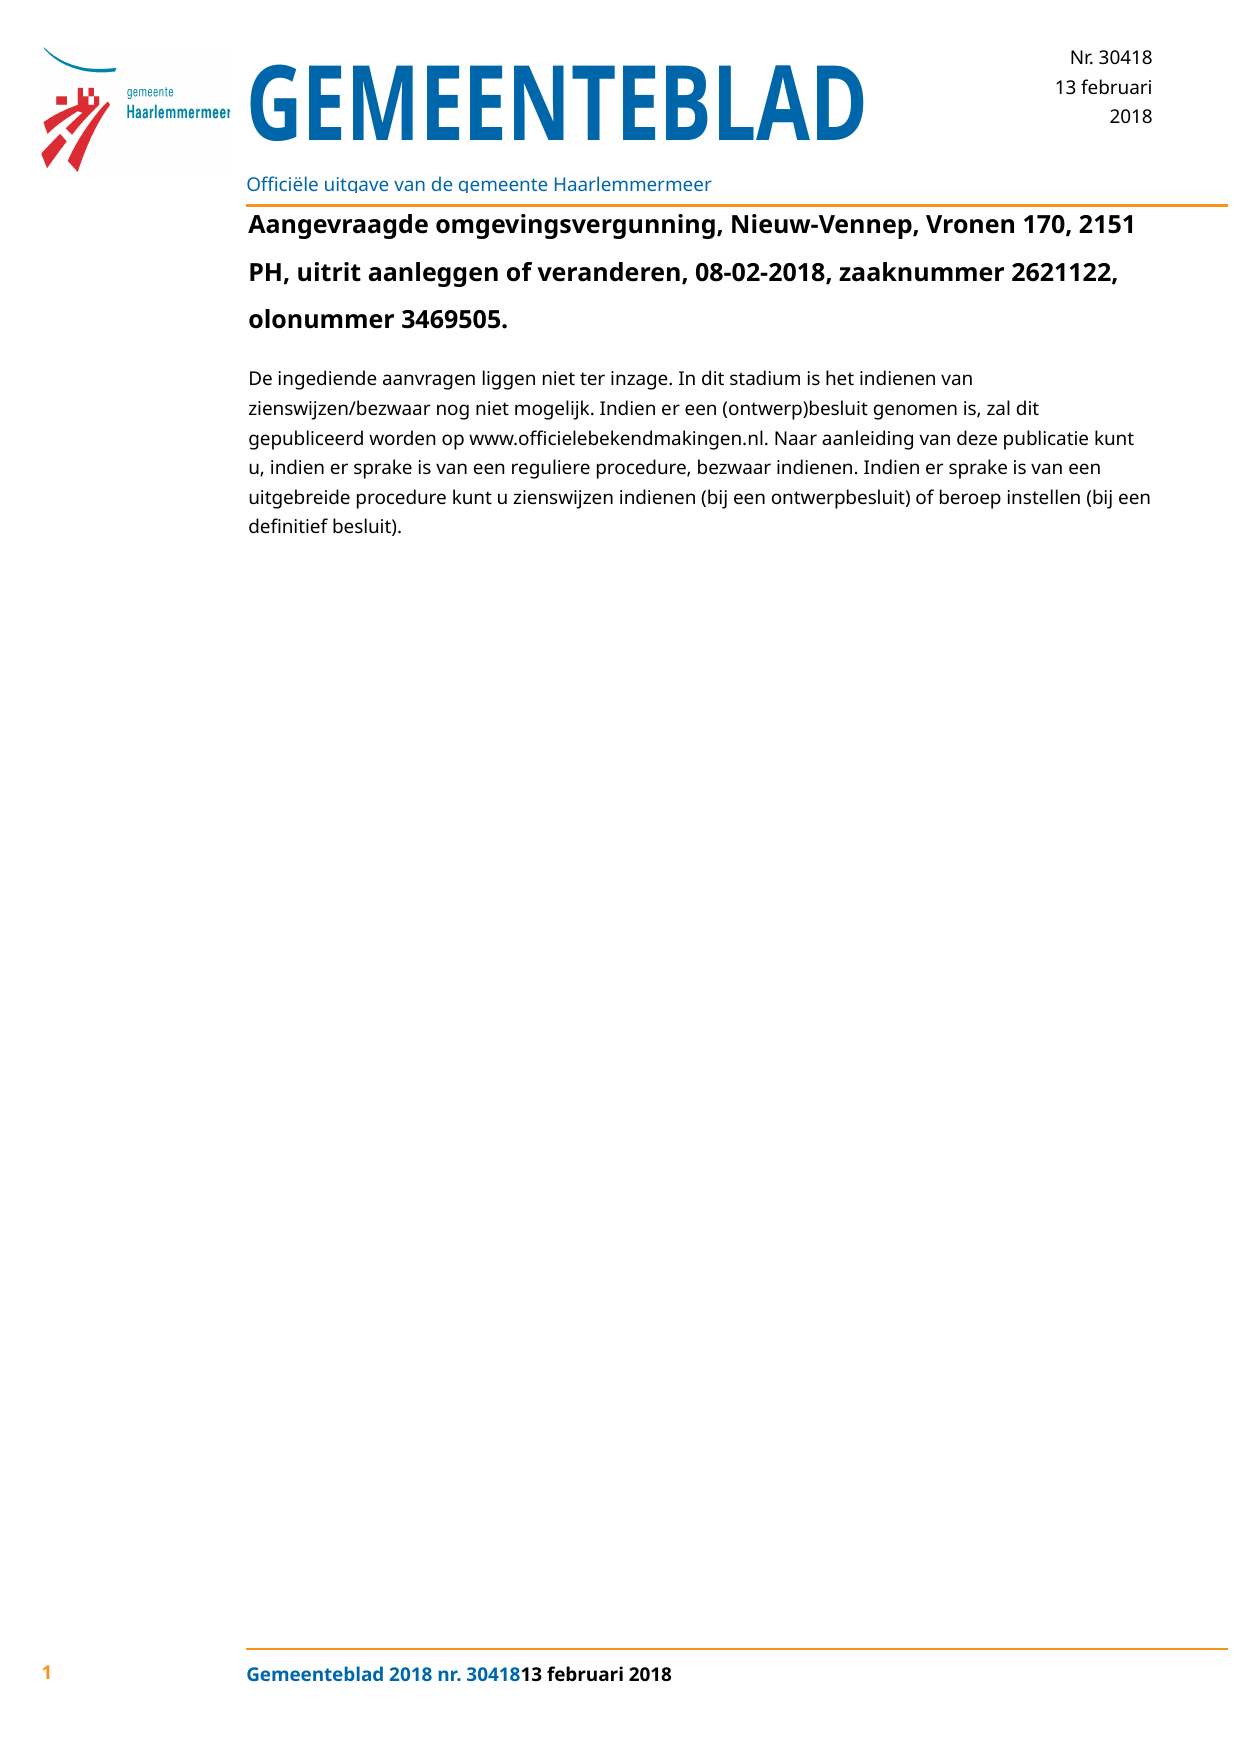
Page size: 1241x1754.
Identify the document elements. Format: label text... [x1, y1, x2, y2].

picture [41, 47, 231, 172]
text Aangevraagde omgevingsvergunning, Nieuw-Vennep, Vronen 170, 2151 PH, uitrit aanleggen of veranderen, 08-02-2018, zaaknummer 2621122, olonummer 3469505. [248, 207, 1152, 336]
text De ingediende aanvragen liggen niet ter inzage. In dit stadium is het indienen van zienswijzen/bezwaar nog niet mogelijk. Indien er een (ontwerp)besluit genomen is, zal dit gepubliceerd worden op www.officielebekendmakingen.nl. Naar aanleiding van deze publicatie kunt u, indien er sprake is van een reguliere procedure, bezwaar indienen. Indien er sprake is van een uitgebreide procedure kunt u zienswijzen indienen (bij een ontwerpbesluit) of beroep instellen (bij een definitief besluit). [248, 366, 1152, 539]
